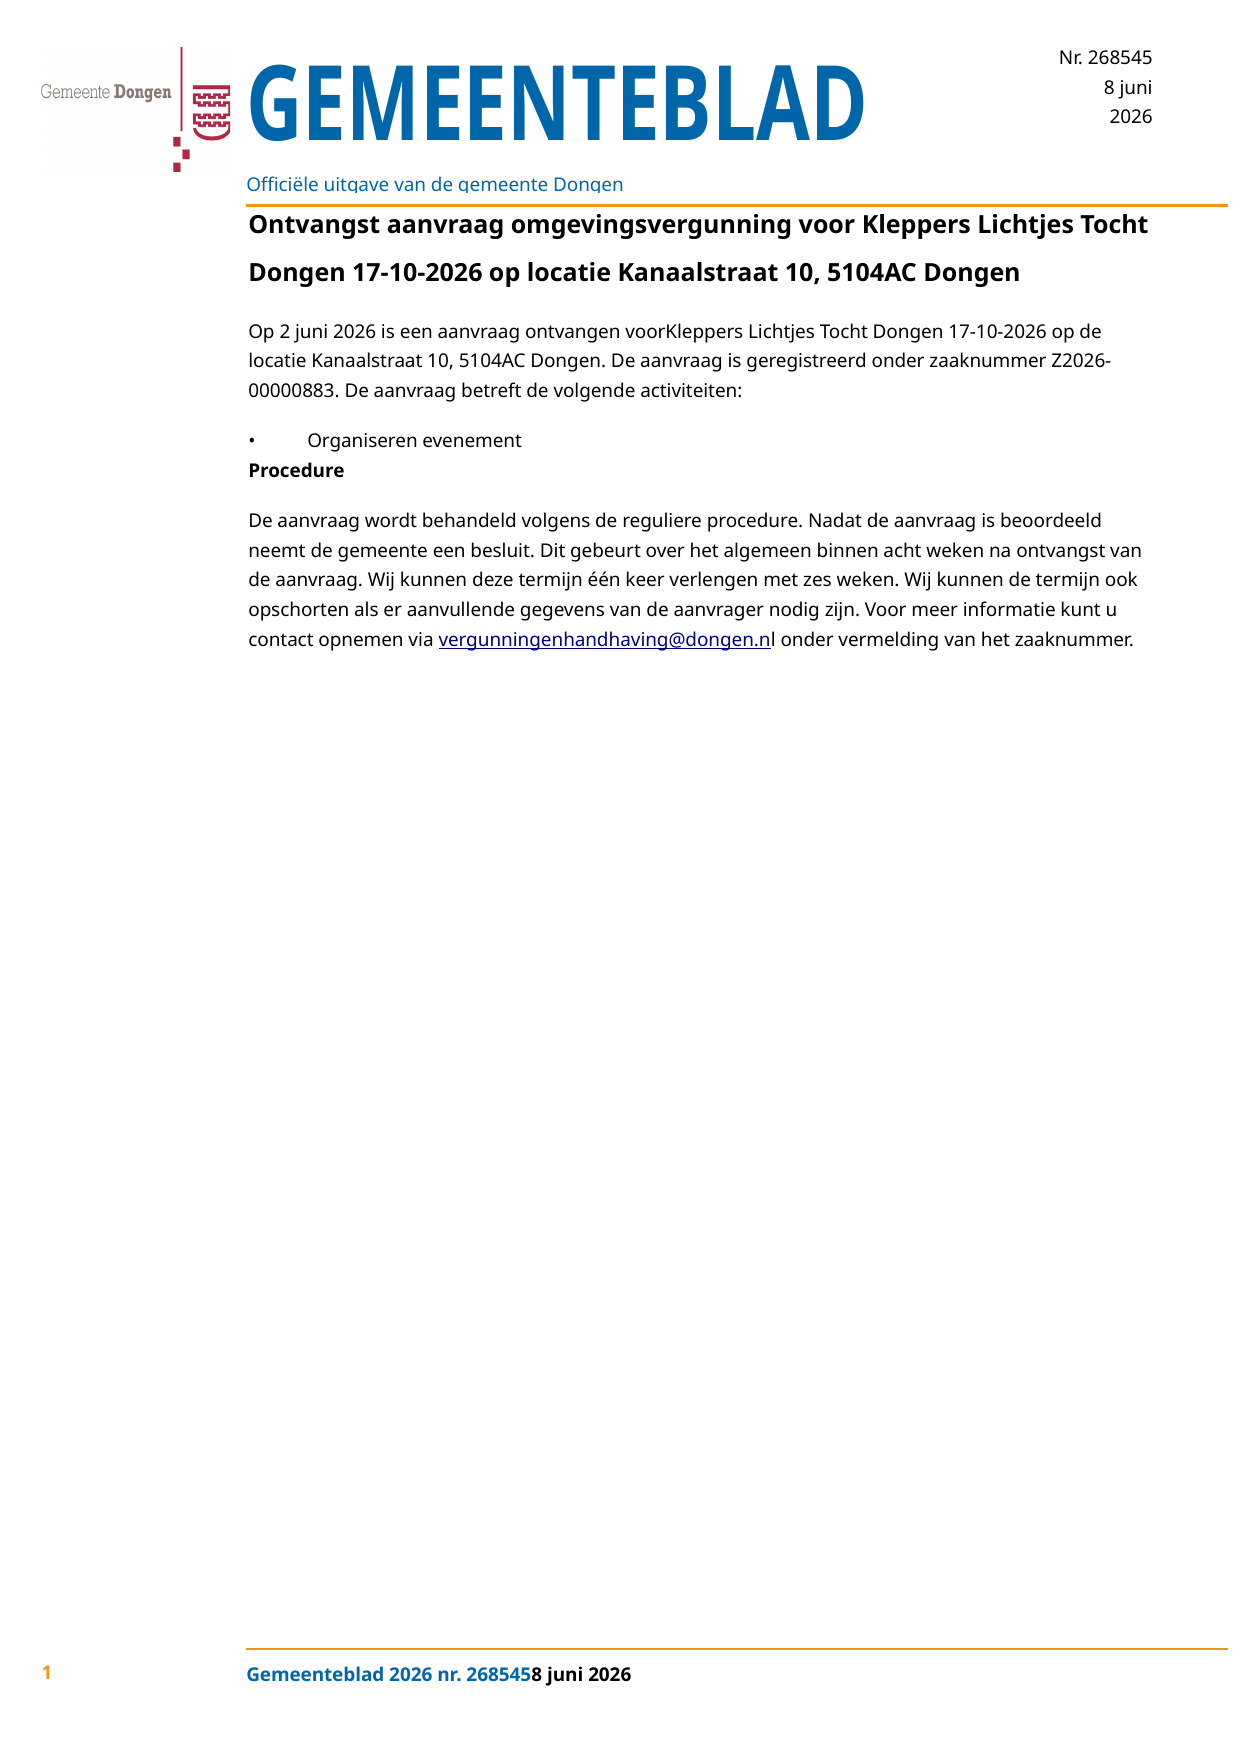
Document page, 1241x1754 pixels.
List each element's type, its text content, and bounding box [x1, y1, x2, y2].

list Organiseren evenement [248, 427, 1152, 453]
text Procedure [248, 457, 1152, 483]
text Op 2 juni 2026 is een aanvraag ontvangen voorKleppers Lichtjes Tocht Dongen 17-10-2026 op de locatie Kanaalstraat 10, 5104AC Dongen. De aanvraag is geregistreerd onder zaaknummer Z2026-00000883. De aanvraag betreft de volgende activiteiten: [248, 318, 1152, 403]
picture [41, 47, 231, 172]
text Ontvangst aanvraag omgevingsvergunning voor Kleppers Lichtjes Tocht Dongen 17-10-2026 op locatie Kanaalstraat 10, 5104AC Dongen [248, 207, 1152, 288]
text De aanvraag wordt behandeld volgens de reguliere procedure. Nadat de aanvraag is beoordeeld neemt de gemeente een besluit. Dit gebeurt over het algemeen binnen acht weken na ontvangst van de aanvraag. Wij kunnen deze termijn één keer verlengen met zes weken. Wij kunnen de termijn ook opschorten als er aanvullende gegevens van de aanvrager nodig zijn. Voor meer informatie kunt u contact opnemen via vergunningenhandhaving@dongen.nl onder vermelding van het zaaknummer. [248, 507, 1152, 652]
